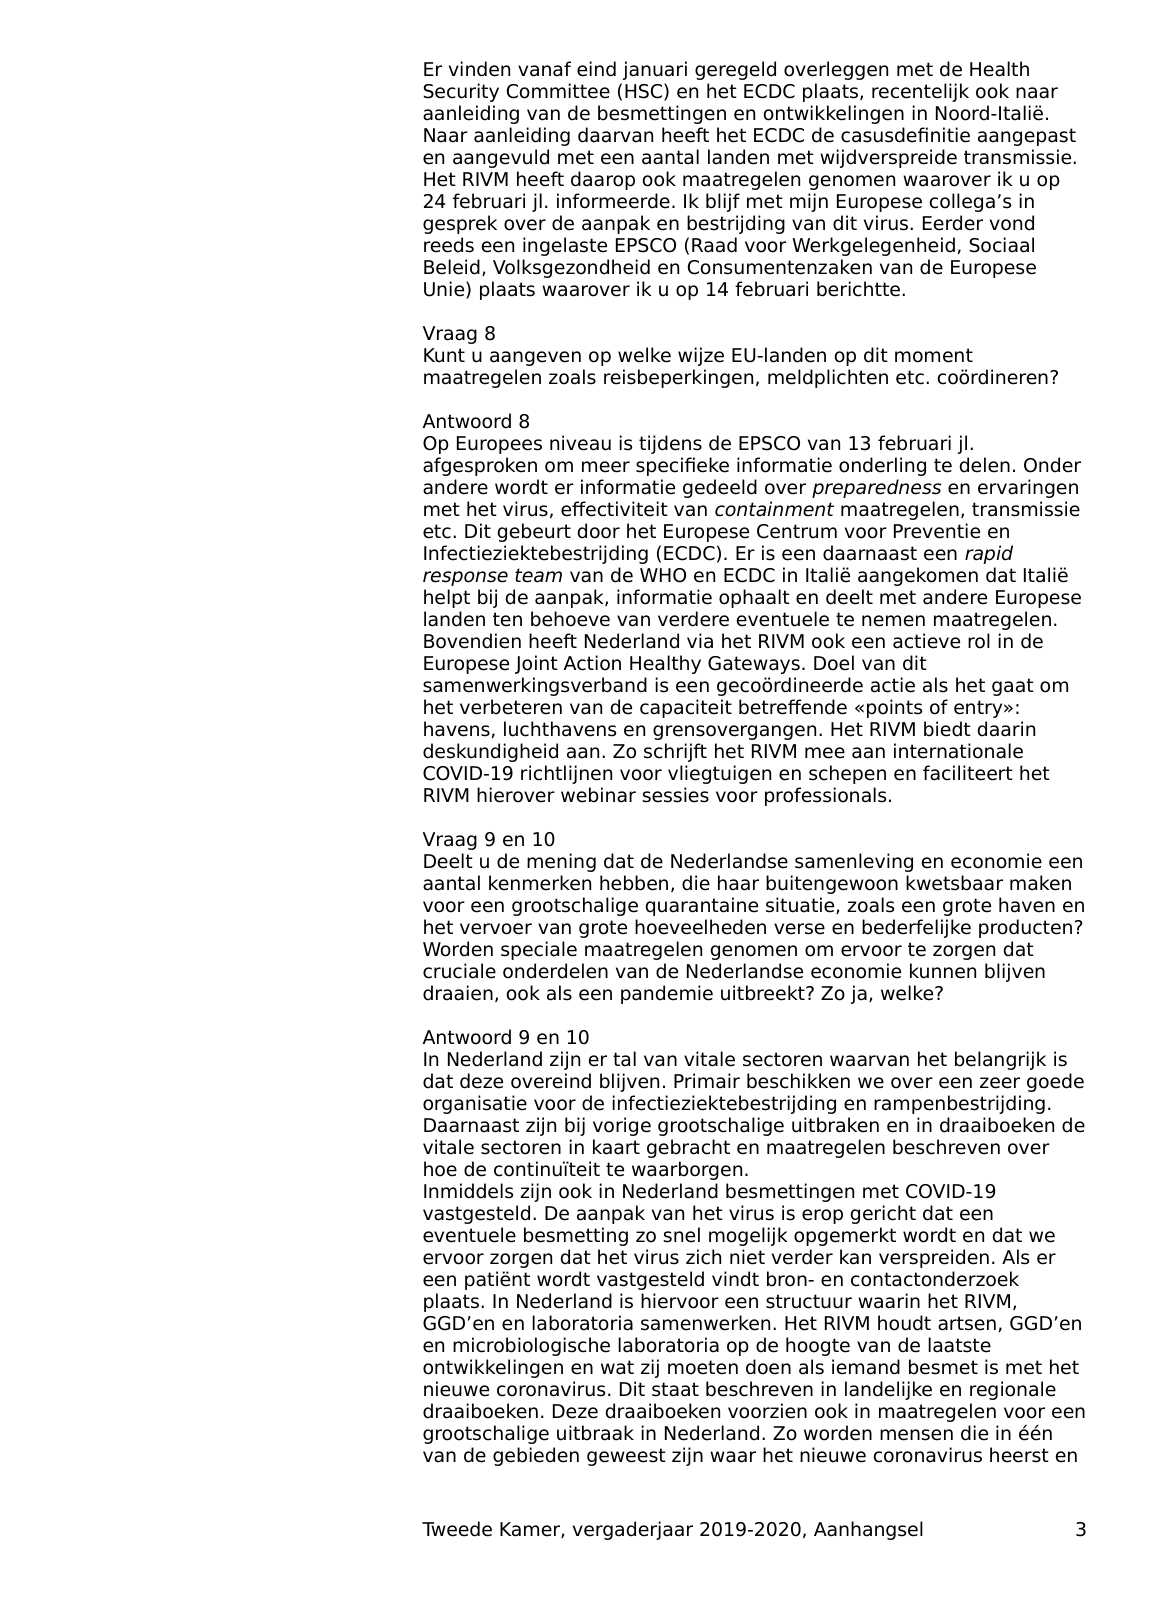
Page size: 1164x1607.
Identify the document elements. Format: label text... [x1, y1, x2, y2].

text Deelt u de mening dat de Nederlandse samenleving en economie een aantal kenmerken hebben, die haar buitengewoon kwetsbaar maken voor een grootschalige quarantaine situatie, zoals een grote haven en het vervoer van grote hoeveelheden verse en bederfelijke producten? [422, 851, 1087, 939]
text Antwoord 8 [422, 411, 1087, 433]
text Bovendien heeft Nederland via het RIVM ook een actieve rol in de Europese Joint Action Healthy Gateways. Doel van dit samenwerkingsverband is een gecoördineerde actie als het gaat om het verbeteren van de capaciteit betreffende «points of entry»: havens, luchthavens en grensovergangen. Het RIVM biedt daarin deskundigheid aan. Zo schrijft het RIVM mee aan internationale COVID-19 richtlijnen voor vliegtuigen en schepen en faciliteert het RIVM hierover webinar sessies voor professionals. [422, 631, 1087, 807]
text Antwoord 9 en 10 [422, 1027, 1087, 1049]
text Vraag 9 en 10 [422, 829, 1087, 851]
text Kunt u aangeven op welke wijze EU-landen op dit moment maatregelen zoals reisbeperkingen, meldplichten etc. coördineren? [422, 345, 1087, 389]
text In Nederland zijn er tal van vitale sectoren waarvan het belangrijk is dat deze overeind blijven. Primair beschikken we over een zeer goede organisatie voor de infectieziektebestrijding en rampenbestrijding. Daarnaast zijn bij vorige grootschalige uitbraken en in draaiboeken de vitale sectoren in kaart gebracht en maatregelen beschreven over hoe de continuïteit te waarborgen. [422, 1049, 1087, 1181]
text Worden speciale maatregelen genomen om ervoor te zorgen dat cruciale onderdelen van de Nederlandse economie kunnen blijven draaien, ook als een pandemie uitbreekt? Zo ja, welke? [422, 939, 1087, 1005]
text Inmiddels zijn ook in Nederland besmettingen met COVID-19 vastgesteld. De aanpak van het virus is erop gericht dat een eventuele besmetting zo snel mogelijk opgemerkt wordt en dat we ervoor zorgen dat het virus zich niet verder kan verspreiden. Als er een patiënt wordt vastgesteld vindt bron- en contactonderzoek plaats. In Nederland is hiervoor een structuur waarin het RIVM, GGD’en en laboratoria samenwerken. Het RIVM houdt artsen, GGD’en en microbiologische laboratoria op de hoogte van de laatste ontwikkelingen en wat zij moeten doen als iemand besmet is met het nieuwe coronavirus. Dit staat beschreven in landelijke en regionale draaiboeken. Deze draaiboeken voorzien ook in maatregelen voor een grootschalige uitbraak in Nederland. Zo worden mensen die in één van de gebieden geweest zijn waar het nieuwe coronavirus heerst en [422, 1181, 1087, 1467]
text Er vinden vanaf eind januari geregeld overleggen met de Health Security Committee (HSC) en het ECDC plaats, recentelijk ook naar aanleiding van de besmettingen en ontwikkelingen in Noord-Italië. Naar aanleiding daarvan heeft het ECDC de casusdefinitie aangepast en aangevuld met een aantal landen met wijdverspreide transmissie. Het RIVM heeft daarop ook maatregelen genomen waarover ik u op 24 februari jl. informeerde. Ik blijf met mijn Europese collega’s in gesprek over de aanpak en bestrijding van dit virus. Eerder vond reeds een ingelaste EPSCO (Raad voor Werkgelegenheid, Sociaal Beleid, Volksgezondheid en Consumentenzaken van de Europese Unie) plaats waarover ik u op 14 februari berichtte. [422, 59, 1087, 301]
text Vraag 8 [422, 323, 1087, 345]
text Op Europees niveau is tijdens de EPSCO van 13 februari jl. afgesproken om meer specifieke informatie onderling te delen. Onder andere wordt er informatie gedeeld over preparedness en ervaringen met het virus, effectiviteit van containment maatregelen, transmissie etc. Dit gebeurt door het Europese Centrum voor Preventie en Infectieziektebestrijding (ECDC). Er is een daarnaast een rapid response team van de WHO en ECDC in Italië aangekomen dat Italië helpt bij de aanpak, informatie ophaalt en deelt met andere Europese landen ten behoeve van verdere eventuele te nemen maatregelen. [422, 433, 1087, 631]
